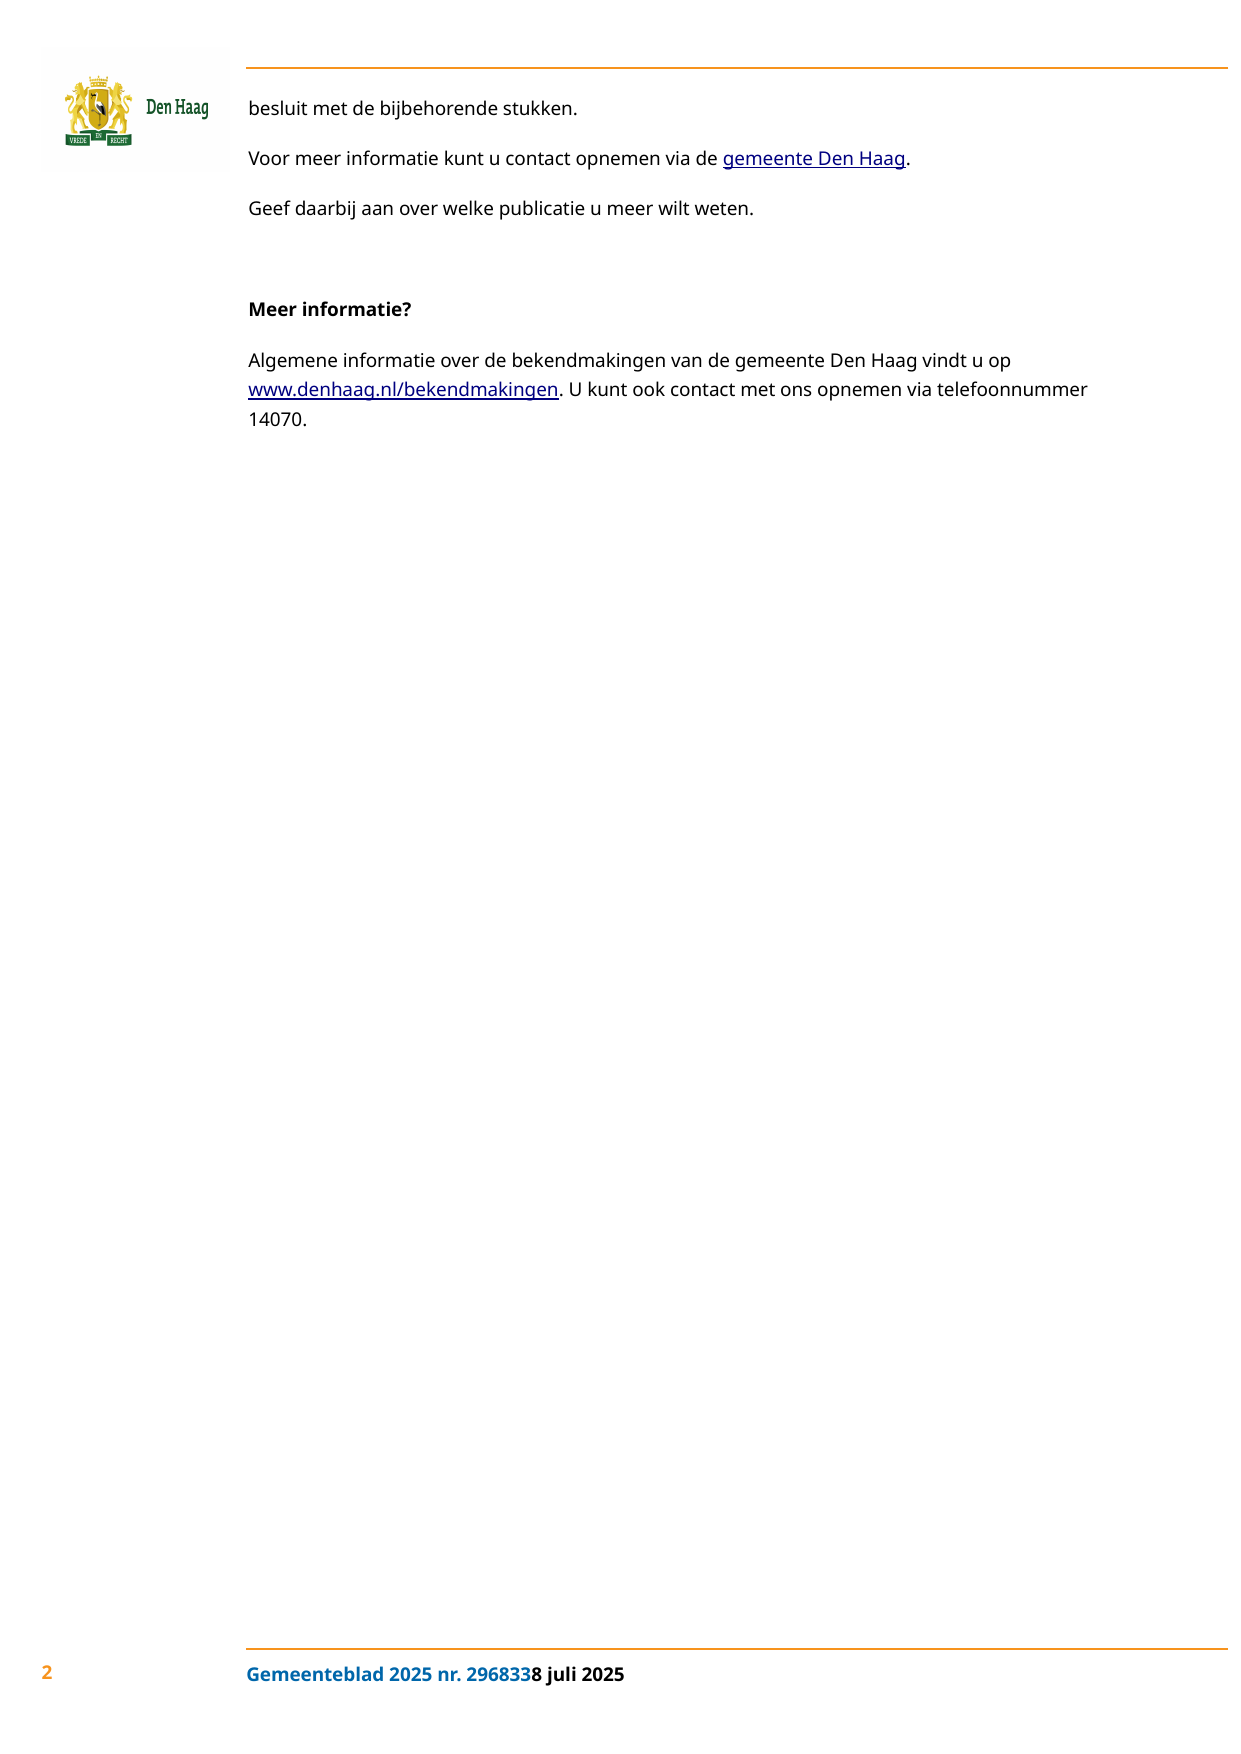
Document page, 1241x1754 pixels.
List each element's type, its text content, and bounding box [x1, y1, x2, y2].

text Geef daarbij aan over welke publicatie u meer wilt weten. [248, 196, 1152, 221]
text Meer informatie? [248, 296, 1152, 322]
text besluit met de bijbehorende stukken. [248, 95, 1152, 121]
text Voor meer informatie kunt u contact opnemen via de gemeente Den Haag. [248, 145, 1152, 171]
text Algemene informatie over de bekendmakingen van de gemeente Den Haag vindt u op www.denhaag.nl/bekendmakingen. U kunt ook contact met ons opnemen via telefoonnummer 14070. [248, 347, 1152, 432]
picture [41, 47, 231, 172]
